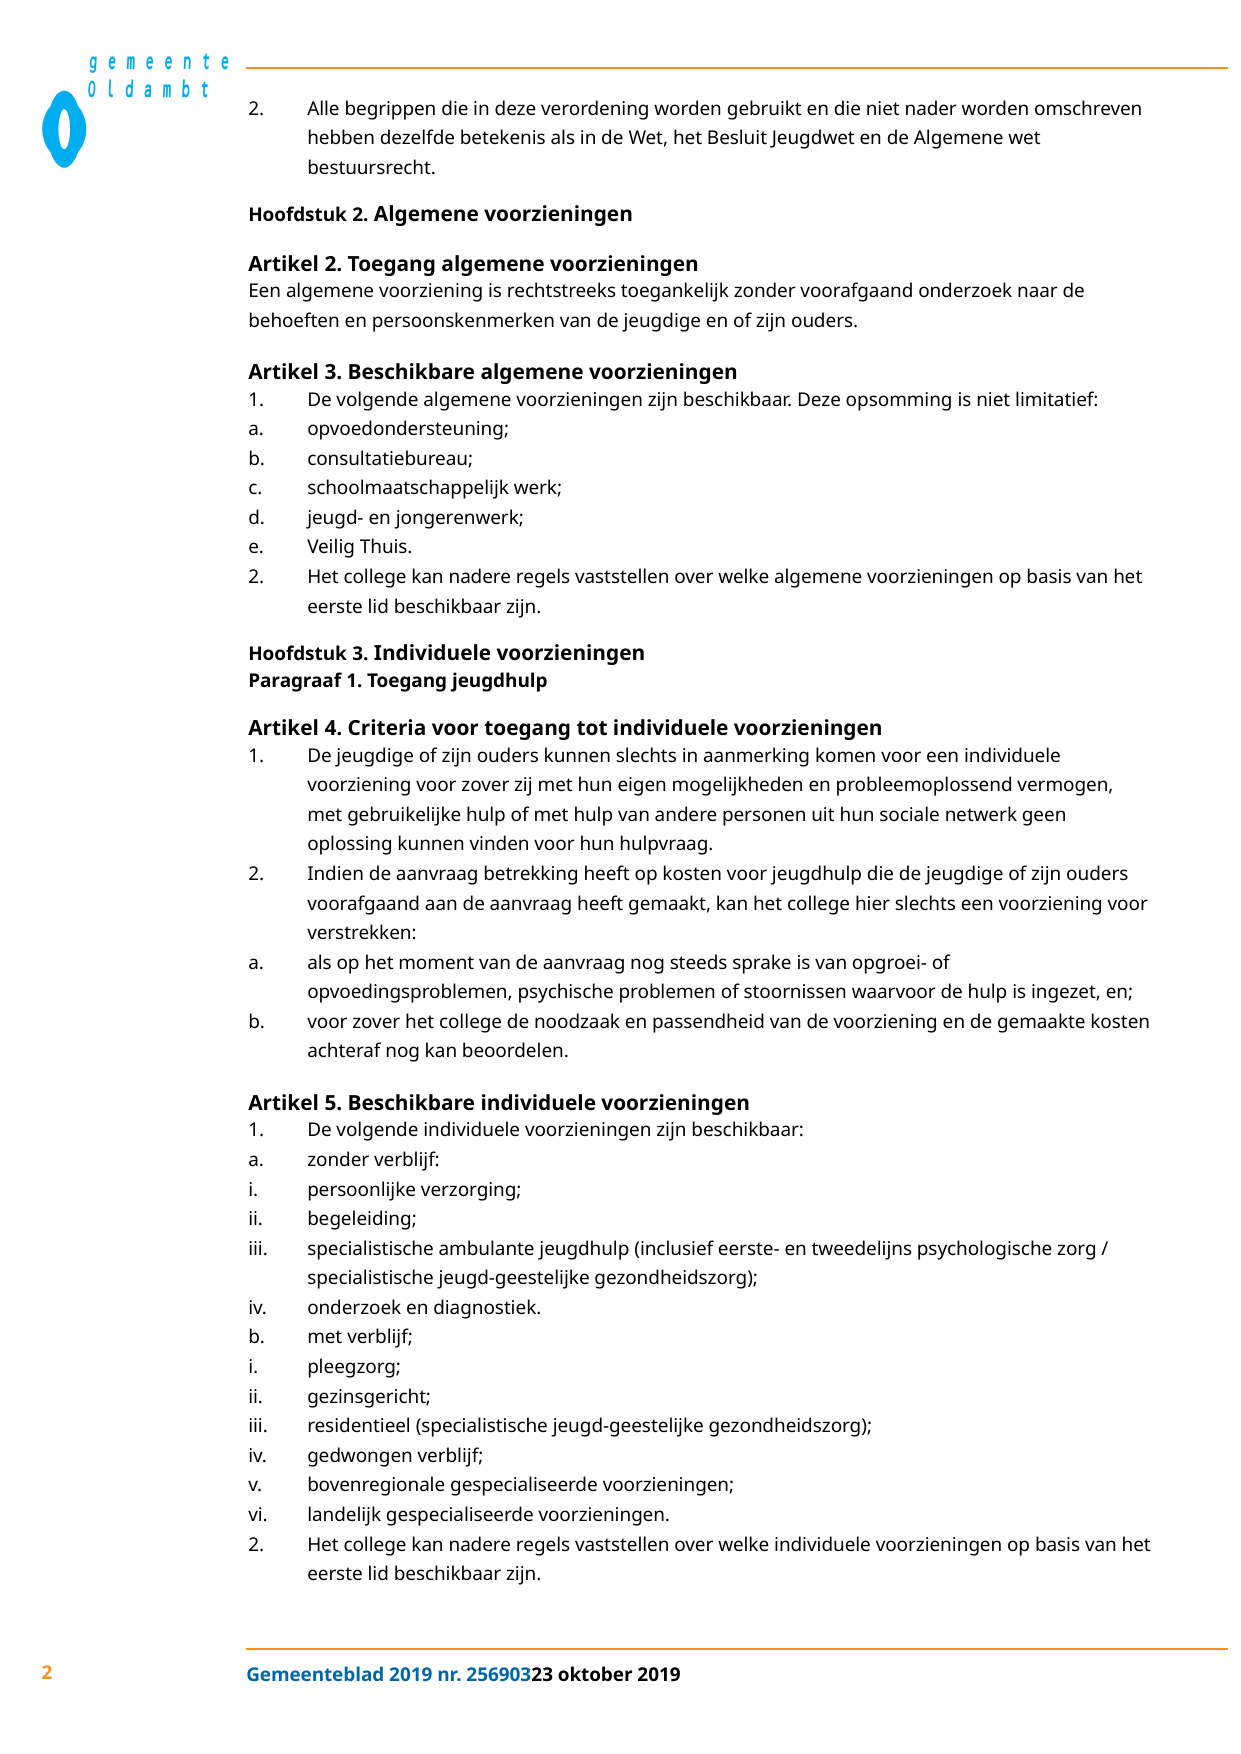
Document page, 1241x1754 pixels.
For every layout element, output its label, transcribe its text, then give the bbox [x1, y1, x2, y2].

picture [41, 47, 231, 172]
list De volgende individuele voorzieningen zijn beschikbaar: [248, 1117, 1152, 1142]
list Indien de aanvraag betrekking heeft op kosten voor jeugdhulp die de jeugdige of zijn ouders voorafgaand aan de aanvraag heeft gemaakt, kan het college hier slechts een voorziening voor verstrekken: [248, 860, 1152, 945]
text Paragraaf 1. Toegang jeugdhulp [248, 667, 1152, 693]
list gezinsgericht; [248, 1383, 1152, 1408]
list De volgende algemene voorzieningen zijn beschikbaar. Deze opsomming is niet limitatief: [248, 386, 1152, 411]
list De jeugdige of zijn ouders kunnen slechts in aanmerking komen voor een individuele voorziening voor zover zij met hun eigen mogelijkheden en probleemoplossend vermogen, met gebruikelijke hulp of met hulp van andere personen uit hun sociale netwerk geen oplossing kunnen vinden voor hun hulpvraag. [248, 742, 1152, 856]
text Artikel 5. Beschikbare individuele voorzieningen [248, 1088, 1152, 1117]
list specialistische ambulante jeugdhulp (inclusief eerste- en tweedelijns psychologische zorg / specialistische jeugd-geestelijke gezondheidszorg); [248, 1235, 1152, 1290]
list gedwongen verblijf; [248, 1442, 1152, 1468]
text Hoofdstuk 3. Individuele voorzieningen [248, 638, 1152, 667]
list voor zover het college de noodzaak en passendheid van de voorziening en de gemaakte kosten achteraf nog kan beoordelen. [248, 1008, 1152, 1063]
list jeugd- en jongerenwerk; [248, 504, 1152, 530]
list bovenregionale gespecialiseerde voorzieningen; [248, 1472, 1152, 1497]
text Artikel 4. Criteria voor toegang tot individuele voorzieningen [248, 713, 1152, 742]
list pleegzorg; [248, 1353, 1152, 1379]
list persoonlijke verzorging; [248, 1176, 1152, 1201]
list Veilig Thuis. [248, 534, 1152, 559]
list als op het moment van de aanvraag nog steeds sprake is van opgroei- of opvoedingsproblemen, psychische problemen of stoornissen waarvoor de hulp is ingezet, en; [248, 949, 1152, 1004]
list landelijk gespecialiseerde voorzieningen. [248, 1501, 1152, 1527]
list residentieel (specialistische jeugd-geestelijke gezondheidszorg); [248, 1412, 1152, 1438]
list zonder verblijf: [248, 1146, 1152, 1172]
list Het college kan nadere regels vaststellen over welke individuele voorzieningen op basis van het eerste lid beschikbaar zijn. [248, 1531, 1152, 1586]
list Het college kan nadere regels vaststellen over welke algemene voorzieningen op basis van het eerste lid beschikbaar zijn. [248, 563, 1152, 618]
list Alle begrippen die in deze verordening worden gebruikt en die niet nader worden omschreven hebben dezelfde betekenis als in de Wet, het Besluit Jeugdwet en de Algemene wet bestuursrecht. [248, 95, 1152, 180]
list consultatiebureau; [248, 445, 1152, 471]
list opvoedondersteuning; [248, 415, 1152, 441]
list onderzoek en diagnostiek. [248, 1294, 1152, 1320]
text Artikel 2. Toegang algemene voorzieningen [248, 249, 1152, 277]
text Artikel 3. Beschikbare algemene voorzieningen [248, 357, 1152, 386]
list met verblijf; [248, 1324, 1152, 1349]
text Hoofdstuk 2. Algemene voorzieningen [248, 199, 1152, 228]
list begeleiding; [248, 1205, 1152, 1231]
text Een algemene voorziening is rechtstreeks toegankelijk zonder voorafgaand onderzoek naar de behoeften en persoonskenmerken van de jeugdige en of zijn ouders. [248, 277, 1152, 333]
list schoolmaatschappelijk werk; [248, 474, 1152, 500]
